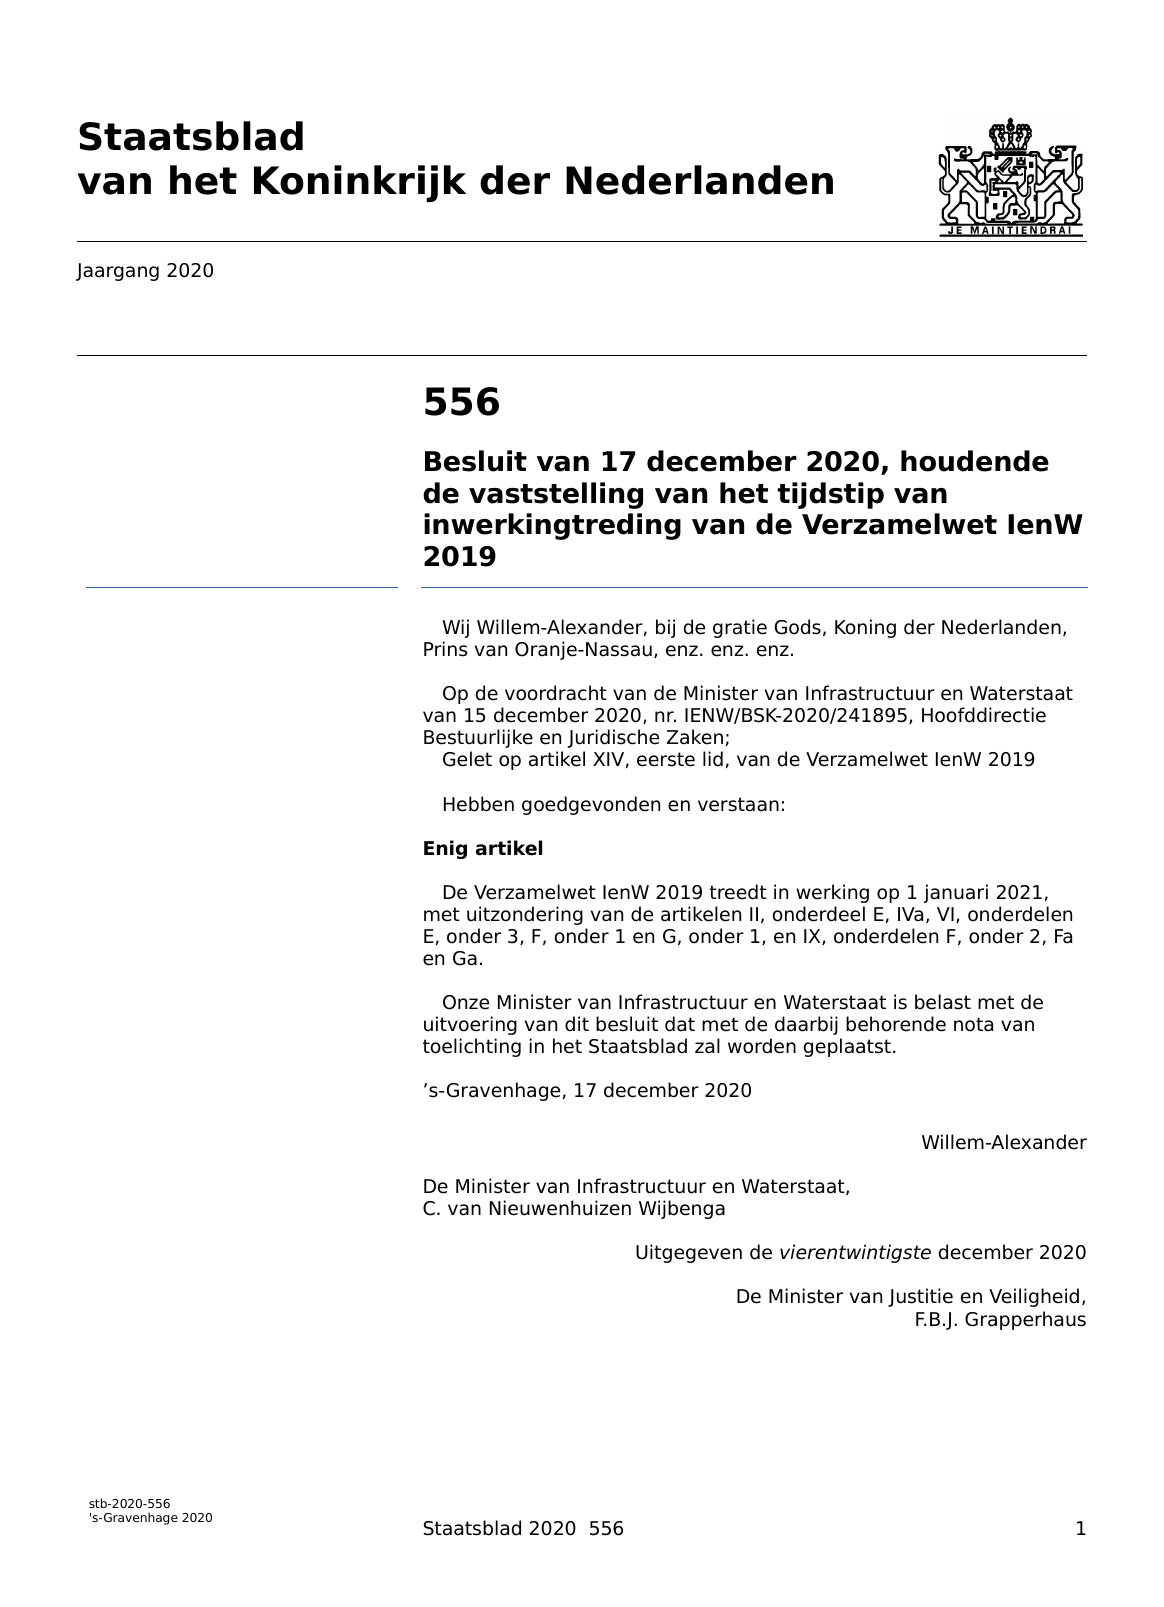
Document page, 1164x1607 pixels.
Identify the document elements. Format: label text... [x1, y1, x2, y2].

text Op de voordracht van de Minister van Infrastructuur en Waterstaat van 15 december 2020, nr. IENW/BSK-2020/241895, Hoofddirectie Bestuurlijke en Juridische Zaken; [422, 683, 1087, 749]
text Besluit van 17 december 2020, houdende de vaststelling van het tijdstip van inwerkingtreding van de Verzamelwet IenW 2019 [422, 447, 1087, 573]
text Wij Willem-Alexander, bij de gratie Gods, Koning der Nederlanden, Prins van Oranje-Nassau, enz. enz. enz. [422, 617, 1087, 661]
text De Minister van Infrastructuur en Waterstaat, C. van Nieuwenhuizen Wijbenga [422, 1176, 1087, 1220]
text 's-Gravenhage 2020 [88, 1511, 323, 1525]
text De Minister van Justitie en Veiligheid, F.B.J. Grapperhaus [422, 1286, 1087, 1330]
table_header Staatsblad van het Koninkrijk der Nederlanden [77, 100, 886, 241]
table_header [886, 100, 1087, 241]
text Willem-Alexander [422, 1132, 1087, 1154]
text Uitgegeven de vierentwintigste december 2020 [422, 1242, 1087, 1264]
text ’s-Gravenhage, 17 december 2020 [422, 1080, 1087, 1102]
text Onze Minister van Infrastructuur en Waterstaat is belast met de uitvoering van dit besluit dat met de daarbij behorende nota van toelichting in het Staatsblad zal worden geplaatst. [422, 992, 1087, 1058]
text Gelet op artikel XIV, eerste lid, van de Verzamelwet IenW 2019 [422, 749, 1087, 771]
picture [936, 115, 1087, 240]
text Hebben goedgevonden en verstaan: [422, 793, 1087, 815]
subtitle 556 [422, 381, 1087, 424]
subtitle Enig artikel [422, 838, 1087, 859]
text stb-2020-556 [88, 1497, 323, 1511]
table_cell Jaargang 2020 [77, 242, 1087, 355]
text De Verzamelwet IenW 2019 treedt in werking op 1 januari 2021, met uitzondering van de artikelen II, onderdeel E, IVa, VI, onderdelen E, onder 3, F, onder 1 en G, onder 1, en IX, onderdelen F, onder 2, Fa en Ga. [422, 882, 1087, 970]
